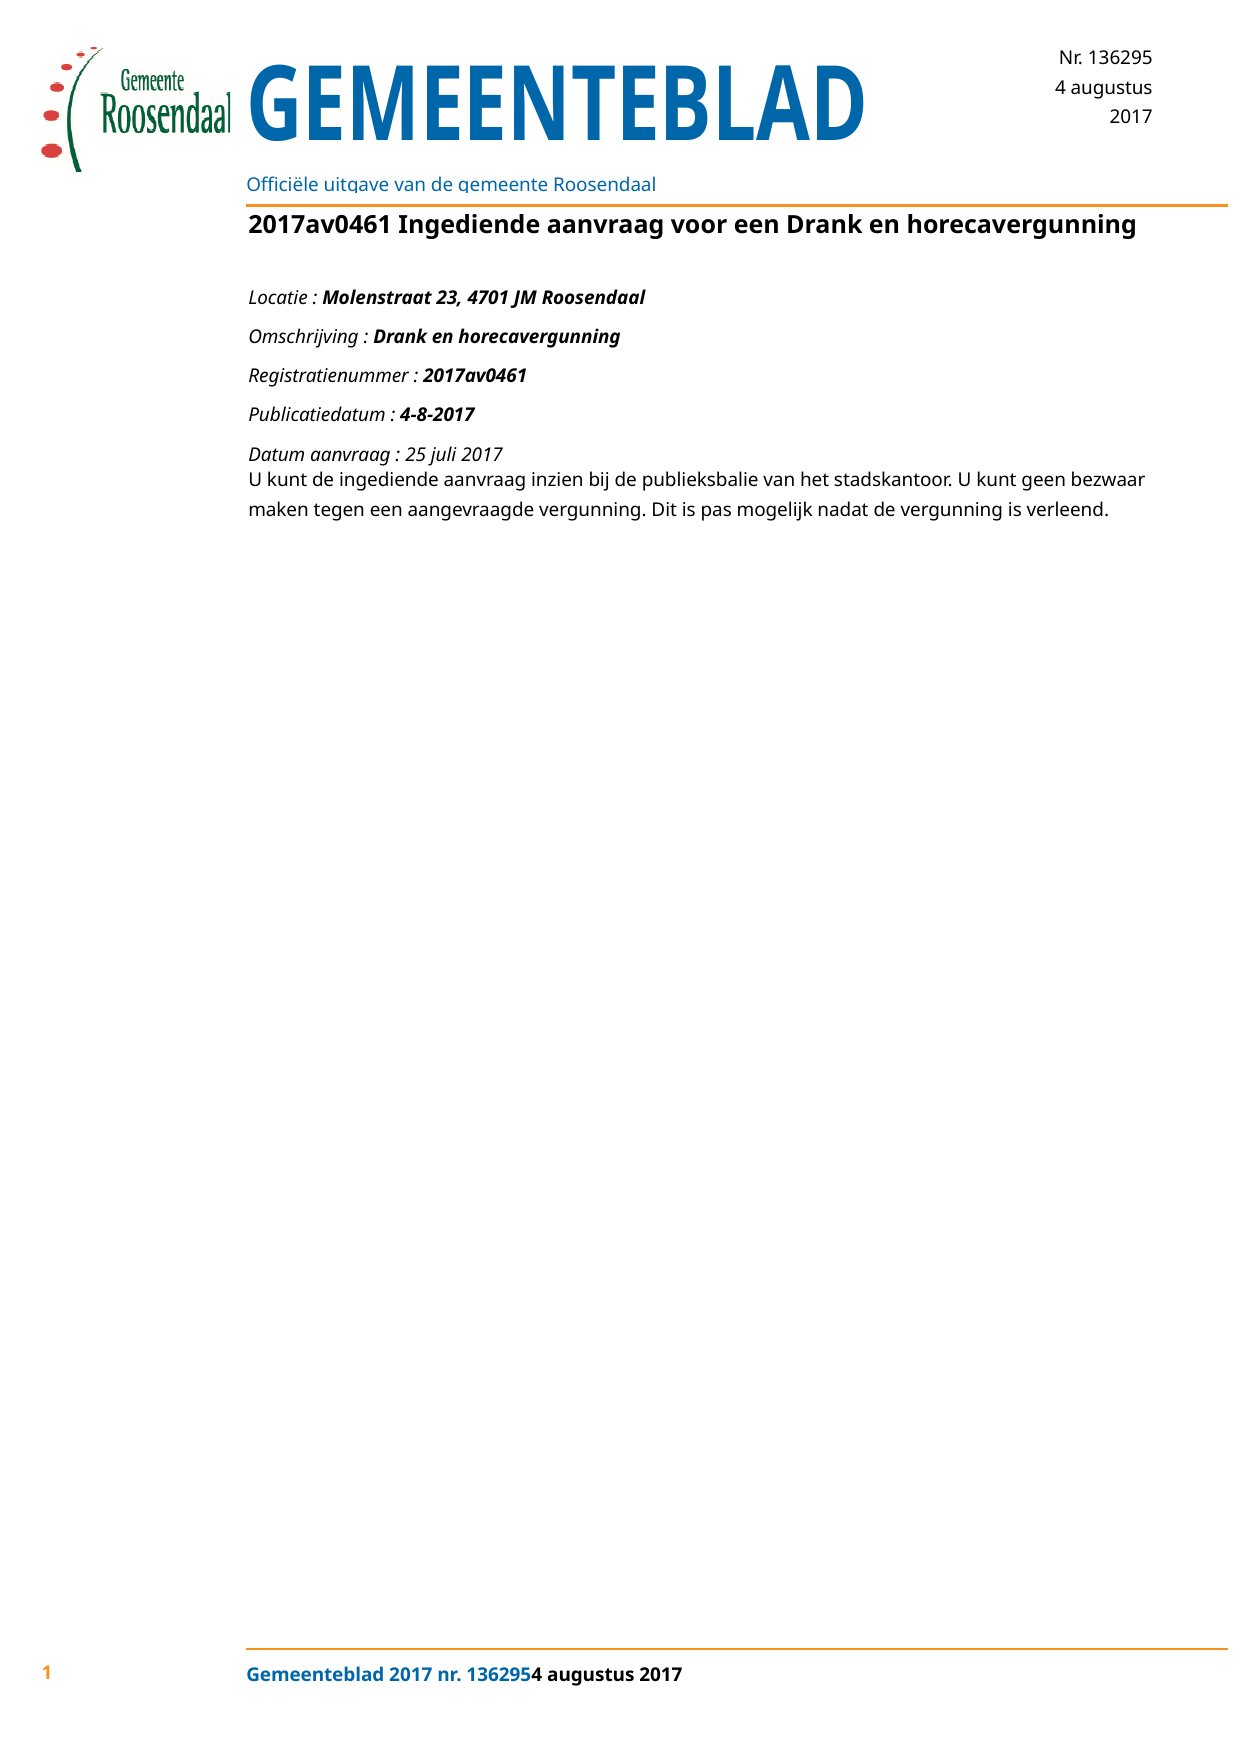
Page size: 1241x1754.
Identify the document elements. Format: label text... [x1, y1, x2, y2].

text Omschrijving : Drank en horecavergunning [248, 323, 1152, 349]
picture [41, 47, 231, 172]
text Datum aanvraag : 25 juli 2017 [248, 441, 1152, 467]
text 2017av0461 Ingediende aanvraag voor een Drank en horecavergunning [248, 207, 1152, 241]
text U kunt de ingediende aanvraag inzien bij de publieksbalie van het stadskantoor. U kunt geen bezwaar maken tegen een aangevraagde vergunning. Dit is pas mogelijk nadat de vergunning is verleend. [248, 467, 1152, 522]
text Locatie : Molenstraat 23, 4701 JM Roosendaal [248, 284, 1152, 309]
text Publicatiedatum : 4-8-2017 [248, 402, 1152, 427]
text Registratienummer : 2017av0461 [248, 362, 1152, 388]
